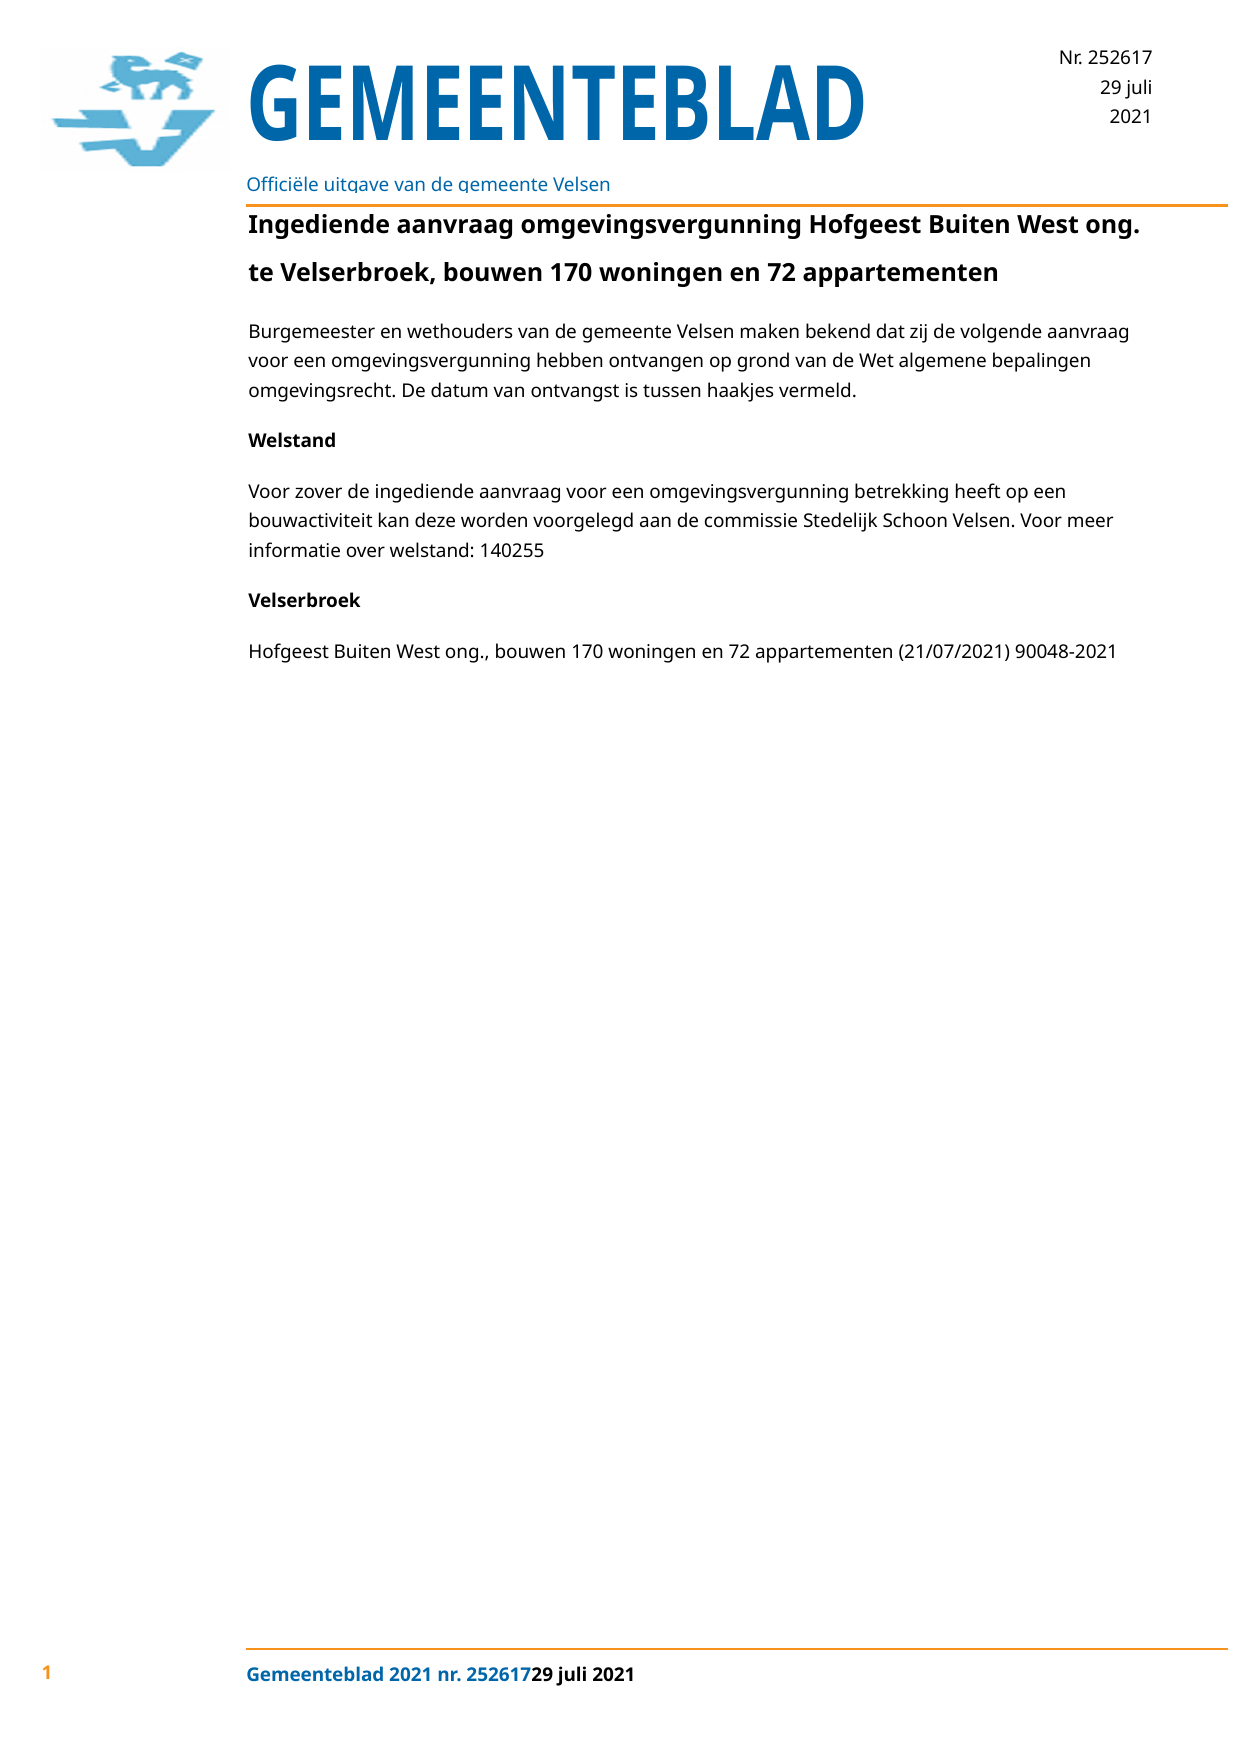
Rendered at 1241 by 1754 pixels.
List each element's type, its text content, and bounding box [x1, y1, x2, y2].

text Hofgeest Buiten West ong., bouwen 170 woningen en 72 appartementen (21/07/2021) 90048-2021 [248, 638, 1152, 664]
text Welstand [248, 427, 1152, 453]
text Velserbroek [248, 587, 1152, 613]
text Voor zover de ingediende aanvraag voor een omgevingsvergunning betrekking heeft op een bouwactiviteit kan deze worden voorgelegd aan de commissie Stedelijk Schoon Velsen. Voor meer informatie over welstand: 140255 [248, 478, 1152, 563]
text Burgemeester en wethouders van de gemeente Velsen maken bekend dat zij de volgende aanvraag voor een omgevingsvergunning hebben ontvangen op grond van de Wet algemene bepalingen omgevingsrecht. De datum van ontvangst is tussen haakjes vermeld. [248, 318, 1152, 403]
text Ingediende aanvraag omgevingsvergunning Hofgeest Buiten West ong. te Velserbroek, bouwen 170 woningen en 72 appartementen [248, 207, 1152, 288]
picture [41, 47, 231, 172]
